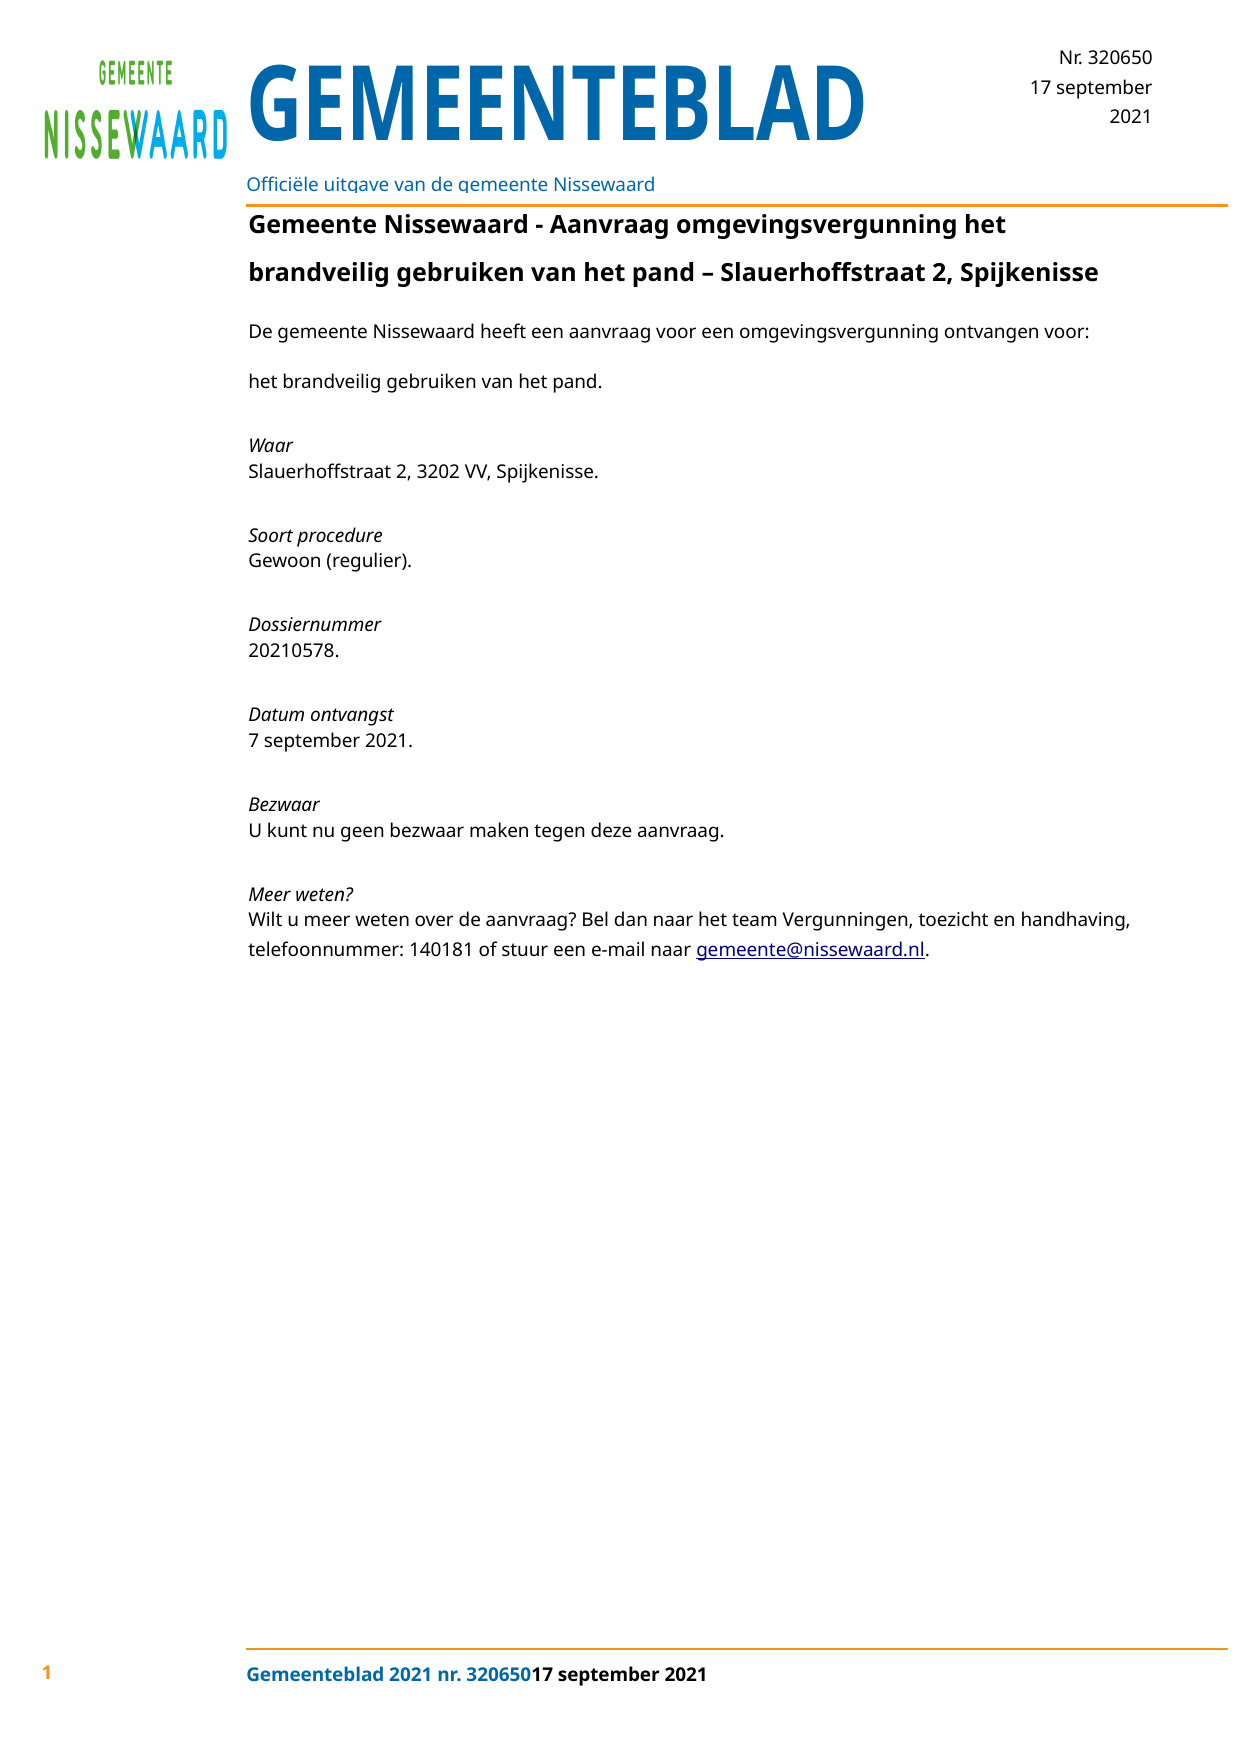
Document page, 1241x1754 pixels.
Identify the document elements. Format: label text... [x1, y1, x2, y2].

text Gemeente Nissewaard - Aanvraag omgevingsvergunning het brandveilig gebruiken van het pand – Slauerhoffstraat 2, Spijkenisse [248, 207, 1152, 288]
text 7 september 2021. [248, 727, 1152, 753]
text Wilt u meer weten over de aanvraag? Bel dan naar het team Vergunningen, toezicht en handhaving, telefoonnummer: 140181 of stuur een e-mail naar gemeente@nissewaard.nl. [248, 906, 1152, 962]
text Waar [248, 432, 1152, 458]
picture [41, 47, 231, 172]
text het brandveilig gebruiken van het pand. [248, 368, 1152, 394]
text U kunt nu geen bezwaar maken tegen deze aanvraag. [248, 817, 1152, 842]
text Gewoon (regulier). [248, 548, 1152, 573]
text Slauerhoffstraat 2, 3202 VV, Spijkenisse. [248, 458, 1152, 484]
text Bezwaar [248, 791, 1152, 817]
text Datum ontvangst [248, 701, 1152, 727]
text De gemeente Nissewaard heeft een aanvraag voor een omgevingsvergunning ontvangen voor: [248, 318, 1152, 344]
text Meer weten? [248, 881, 1152, 906]
text 20210578. [248, 637, 1152, 663]
text Soort procedure [248, 522, 1152, 548]
text Dossiernummer [248, 612, 1152, 637]
